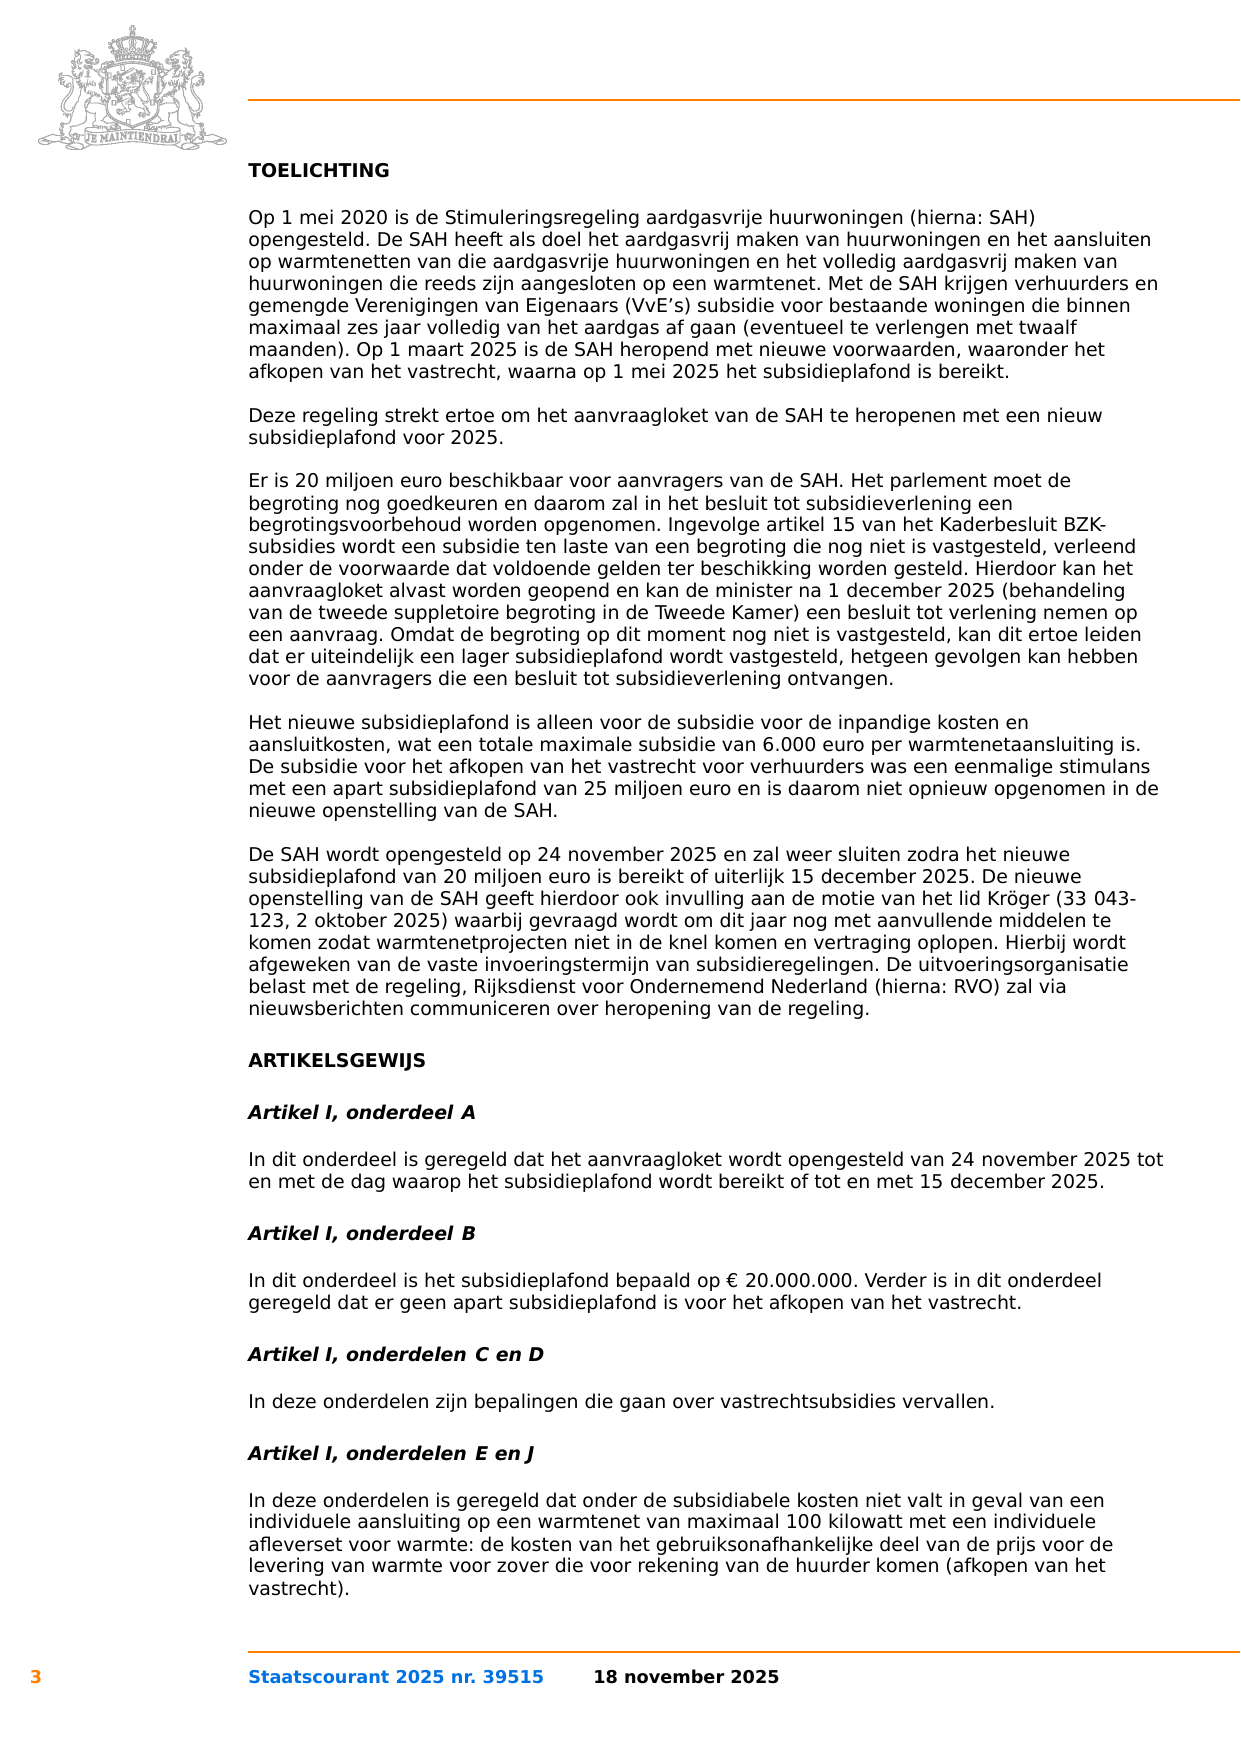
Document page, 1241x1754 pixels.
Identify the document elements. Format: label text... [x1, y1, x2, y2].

text Het nieuwe subsidieplafond is alleen voor de subsidie voor de inpandige kosten en aansluitkosten, wat een totale maximale subsidie van 6.000 euro per warmtenetaansluiting is. De subsidie voor het afkopen van het vastrecht voor verhuurders was een eenmalige stimulans met een apart subsidieplafond van 25 miljoen euro en is daarom niet opnieuw opgenomen in de nieuwe openstelling van de SAH. [248, 712, 1163, 822]
text In dit onderdeel is het subsidieplafond bepaald op € 20.000.000. Verder is in dit onderdeel geregeld dat er geen apart subsidieplafond is voor het afkopen van het vastrecht. [248, 1269, 1163, 1313]
subtitle Artikel I, onderdeel A [248, 1102, 1163, 1124]
text In deze onderdelen zijn bepalingen die gaan over vastrechtsubsidies vervallen. [248, 1391, 1163, 1412]
subtitle TOELICHTING [248, 160, 1163, 182]
text In dit onderdeel is geregeld dat het aanvraagloket wordt opengesteld van 24 november 2025 tot en met de dag waarop het subsidieplafond wordt bereikt of tot en met 15 december 2025. [248, 1149, 1163, 1193]
subtitle ARTIKELSGEWIJS [248, 1050, 1163, 1072]
text Deze regeling strekt ertoe om het aanvraagloket van de SAH te heropenen met een nieuw subsidieplafond voor 2025. [248, 404, 1163, 448]
text Op 1 mei 2020 is de Stimuleringsregeling aardgasvrije huurwoningen (hierna: SAH) opengesteld. De SAH heeft als doel het aardgasvrij maken van huurwoningen en het aansluiten op warmtenetten van die aardgasvrije huurwoningen en het volledig aardgasvrij maken van huurwoningen die reeds zijn aangesloten op een warmtenet. Met de SAH krijgen verhuurders en gemengde Verenigingen van Eigenaars (VvE’s) subsidie voor bestaande woningen die binnen maximaal zes jaar volledig van het aardgas af gaan (eventueel te verlengen met twaalf maanden). Op 1 maart 2025 is de SAH heropend met nieuwe voorwaarden, waaronder het afkopen van het vastrecht, waarna op 1 mei 2025 het subsidieplafond is bereikt. [248, 207, 1163, 383]
text In deze onderdelen is geregeld dat onder de subsidiabele kosten niet valt in geval van een individuele aansluiting op een warmtenet van maximaal 100 kilowatt met een individuele afleverset voor warmte: de kosten van het gebruiksonafhankelijke deel van de prijs voor de levering van warmte voor zover die voor rekening van de huurder komen (afkopen van het vastrecht). [248, 1489, 1163, 1599]
subtitle Artikel I, onderdeel B [248, 1223, 1163, 1244]
subtitle Artikel I, onderdelen C en D [248, 1343, 1163, 1366]
picture [38, 25, 227, 150]
text Er is 20 miljoen euro beschikbaar voor aanvragers van de SAH. Het parlement moet de begroting nog goedkeuren en daarom zal in het besluit tot subsidieverlening een begrotingsvoorbehoud worden opgenomen. Ingevolge artikel 15 van het Kaderbesluit BZK-subsidies wordt een subsidie ten laste van een begroting die nog niet is vastgesteld, verleend onder de voorwaarde dat voldoende gelden ter beschikking worden gesteld. Hierdoor kan het aanvraagloket alvast worden geopend en kan de minister na 1 december 2025 (behandeling van de tweede suppletoire begroting in de Tweede Kamer) een besluit tot verlening nemen op een aanvraag. Omdat de begroting op dit moment nog niet is vastgesteld, kan dit ertoe leiden dat er uiteindelijk een lager subsidieplafond wordt vastgesteld, hetgeen gevolgen kan hebben voor de aanvragers die een besluit tot subsidieverlening ontvangen. [248, 470, 1163, 690]
subtitle Artikel I, onderdelen E en J [248, 1442, 1163, 1464]
text De SAH wordt opengesteld op 24 november 2025 en zal weer sluiten zodra het nieuwe subsidieplafond van 20 miljoen euro is bereikt of uiterlijk 15 december 2025. De nieuwe openstelling van de SAH geeft hierdoor ook invulling aan de motie van het lid Kröger (33 043-123, 2 oktober 2025) waarbij gevraagd wordt om dit jaar nog met aanvullende middelen te komen zodat warmtenetprojecten niet in de knel komen en vertraging oplopen. Hierbij wordt afgeweken van de vaste invoeringstermijn van subsidieregelingen. De uitvoeringsorganisatie belast met de regeling, Rijksdienst voor Ondernemend Nederland (hierna: RVO) zal via nieuwsberichten communiceren over heropening van de regeling. [248, 844, 1163, 1020]
